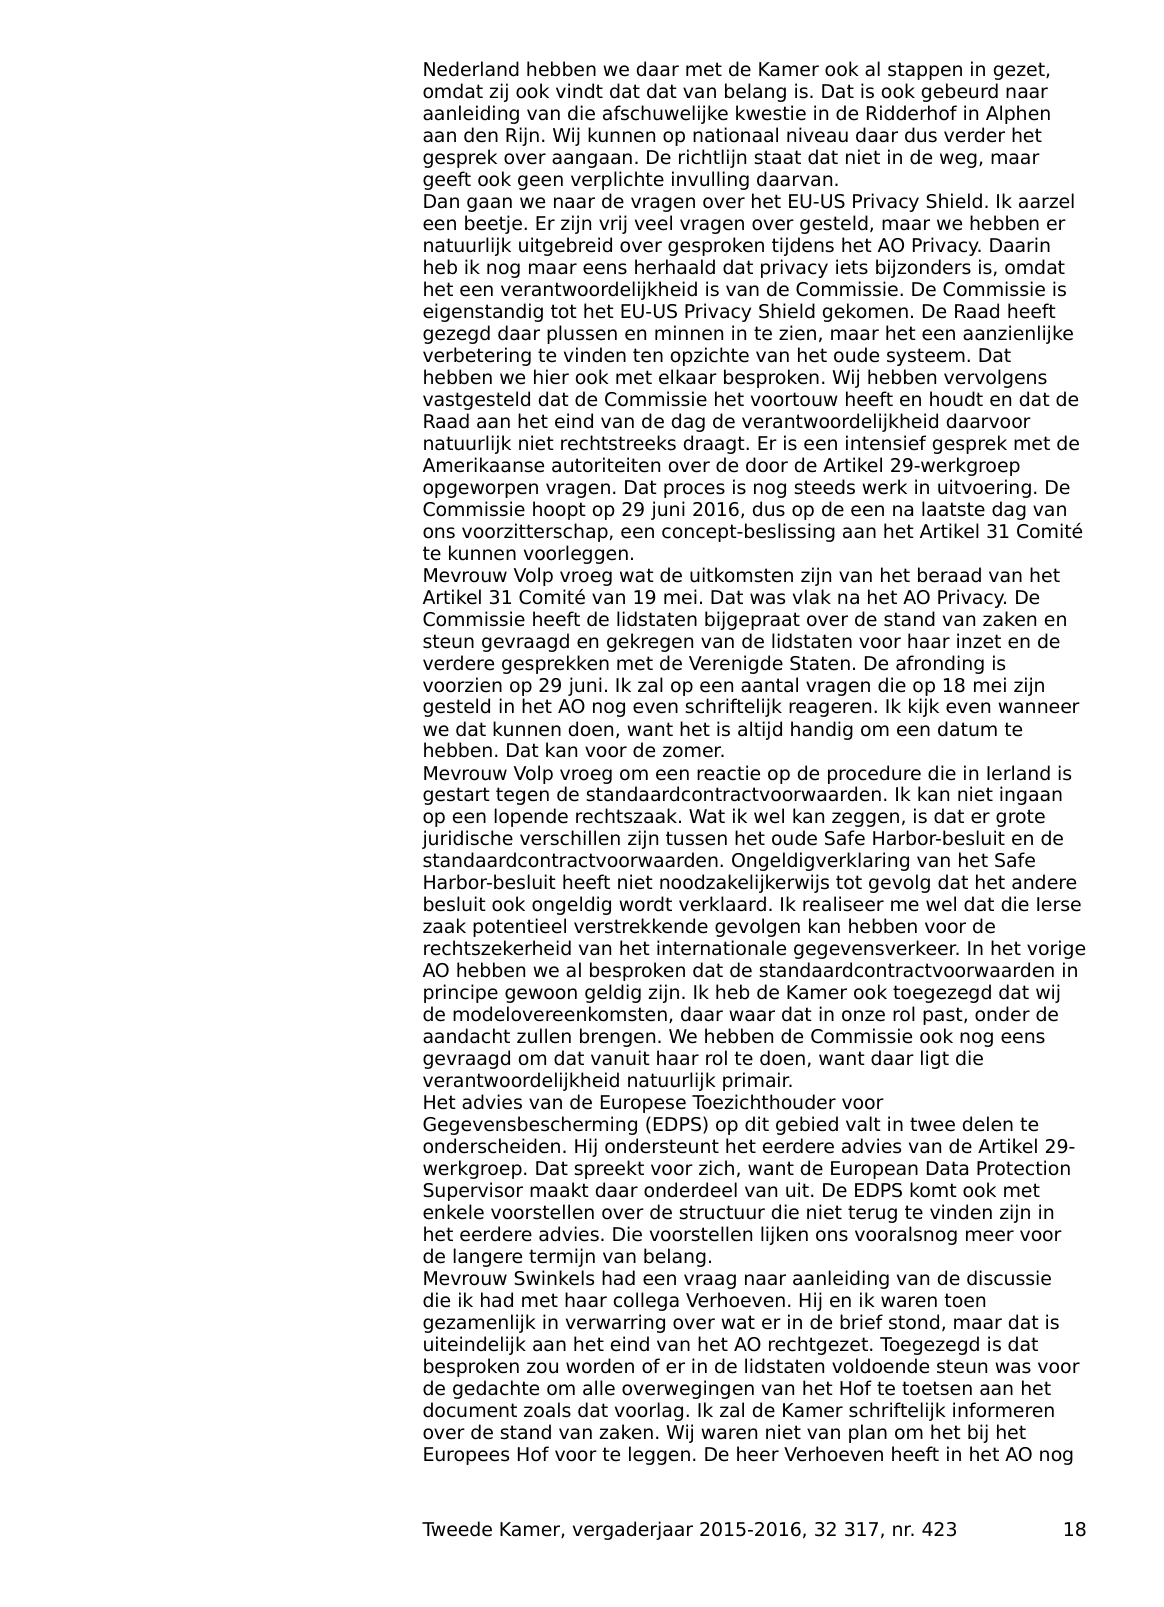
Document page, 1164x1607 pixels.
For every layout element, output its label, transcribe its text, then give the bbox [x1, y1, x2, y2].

text Mevrouw Swinkels had een vraag naar aanleiding van de discussie die ik had met haar collega Verhoeven. Hij en ik waren toen gezamenlijk in verwarring over wat er in de brief stond, maar dat is uiteindelijk aan het eind van het AO rechtgezet. Toegezegd is dat besproken zou worden of er in de lidstaten voldoende steun was voor de gedachte om alle overwegingen van het Hof te toetsen aan het document zoals dat voorlag. Ik zal de Kamer schriftelijk informeren over de stand van zaken. Wij waren niet van plan om het bij het Europees Hof voor te leggen. De heer Verhoeven heeft in het AO nog [422, 1268, 1087, 1466]
text Nederland hebben we daar met de Kamer ook al stappen in gezet, omdat zij ook vindt dat dat van belang is. Dat is ook gebeurd naar aanleiding van die afschuwelijke kwestie in de Ridderhof in Alphen aan den Rijn. Wij kunnen op nationaal niveau daar dus verder het gesprek over aangaan. De richtlijn staat dat niet in de weg, maar geeft ook geen verplichte invulling daarvan. [422, 59, 1087, 191]
text Dan gaan we naar de vragen over het EU-US Privacy Shield. Ik aarzel een beetje. Er zijn vrij veel vragen over gesteld, maar we hebben er natuurlijk uitgebreid over gesproken tijdens het AO Privacy. Daarin heb ik nog maar eens herhaald dat privacy iets bijzonders is, omdat het een verantwoordelijkheid is van de Commissie. De Commissie is eigenstandig tot het EU-US Privacy Shield gekomen. De Raad heeft gezegd daar plussen en minnen in te zien, maar het een aanzienlijke verbetering te vinden ten opzichte van het oude systeem. Dat hebben we hier ook met elkaar besproken. Wij hebben vervolgens vastgesteld dat de Commissie het voortouw heeft en houdt en dat de Raad aan het eind van de dag de verantwoordelijkheid daarvoor natuurlijk niet rechtstreeks draagt. Er is een intensief gesprek met de Amerikaanse autoriteiten over de door de Artikel 29-werkgroep opgeworpen vragen. Dat proces is nog steeds werk in uitvoering. De Commissie hoopt op 29 juni 2016, dus op de een na laatste dag van ons voorzitterschap, een concept-beslissing aan het Artikel 31 Comité te kunnen voorleggen. [422, 191, 1087, 564]
text Het advies van de Europese Toezichthouder voor Gegevensbescherming (EDPS) op dit gebied valt in twee delen te onderscheiden. Hij ondersteunt het eerdere advies van de Artikel 29-werkgroep. Dat spreekt voor zich, want de European Data Protection Supervisor maakt daar onderdeel van uit. De EDPS komt ook met enkele voorstellen over de structuur die niet terug te vinden zijn in het eerdere advies. Die voorstellen lijken ons vooralsnog meer voor de langere termijn van belang. [422, 1092, 1087, 1268]
text Mevrouw Volp vroeg wat de uitkomsten zijn van het beraad van het Artikel 31 Comité van 19 mei. Dat was vlak na het AO Privacy. De Commissie heeft de lidstaten bijgepraat over de stand van zaken en steun gevraagd en gekregen van de lidstaten voor haar inzet en de verdere gesprekken met de Verenigde Staten. De afronding is voorzien op 29 juni. Ik zal op een aantal vragen die op 18 mei zijn gesteld in het AO nog even schriftelijk reageren. Ik kijk even wanneer we dat kunnen doen, want het is altijd handig om een datum te hebben. Dat kan voor de zomer. [422, 564, 1087, 762]
text Mevrouw Volp vroeg om een reactie op de procedure die in Ierland is gestart tegen de standaardcontractvoorwaarden. Ik kan niet ingaan op een lopende rechtszaak. Wat ik wel kan zeggen, is dat er grote juridische verschillen zijn tussen het oude Safe Harbor-besluit en de standaardcontractvoorwaarden. Ongeldigverklaring van het Safe Harbor-besluit heeft niet noodzakelijkerwijs tot gevolg dat het andere besluit ook ongeldig wordt verklaard. Ik realiseer me wel dat die Ierse zaak potentieel verstrekkende gevolgen kan hebben voor de rechtszekerheid van het internationale gegevensverkeer. In het vorige AO hebben we al besproken dat de standaardcontractvoorwaarden in principe gewoon geldig zijn. Ik heb de Kamer ook toegezegd dat wij de modelovereenkomsten, daar waar dat in onze rol past, onder de aandacht zullen brengen. We hebben de Commissie ook nog eens gevraagd om dat vanuit haar rol te doen, want daar ligt die verantwoordelijkheid natuurlijk primair. [422, 762, 1087, 1092]
